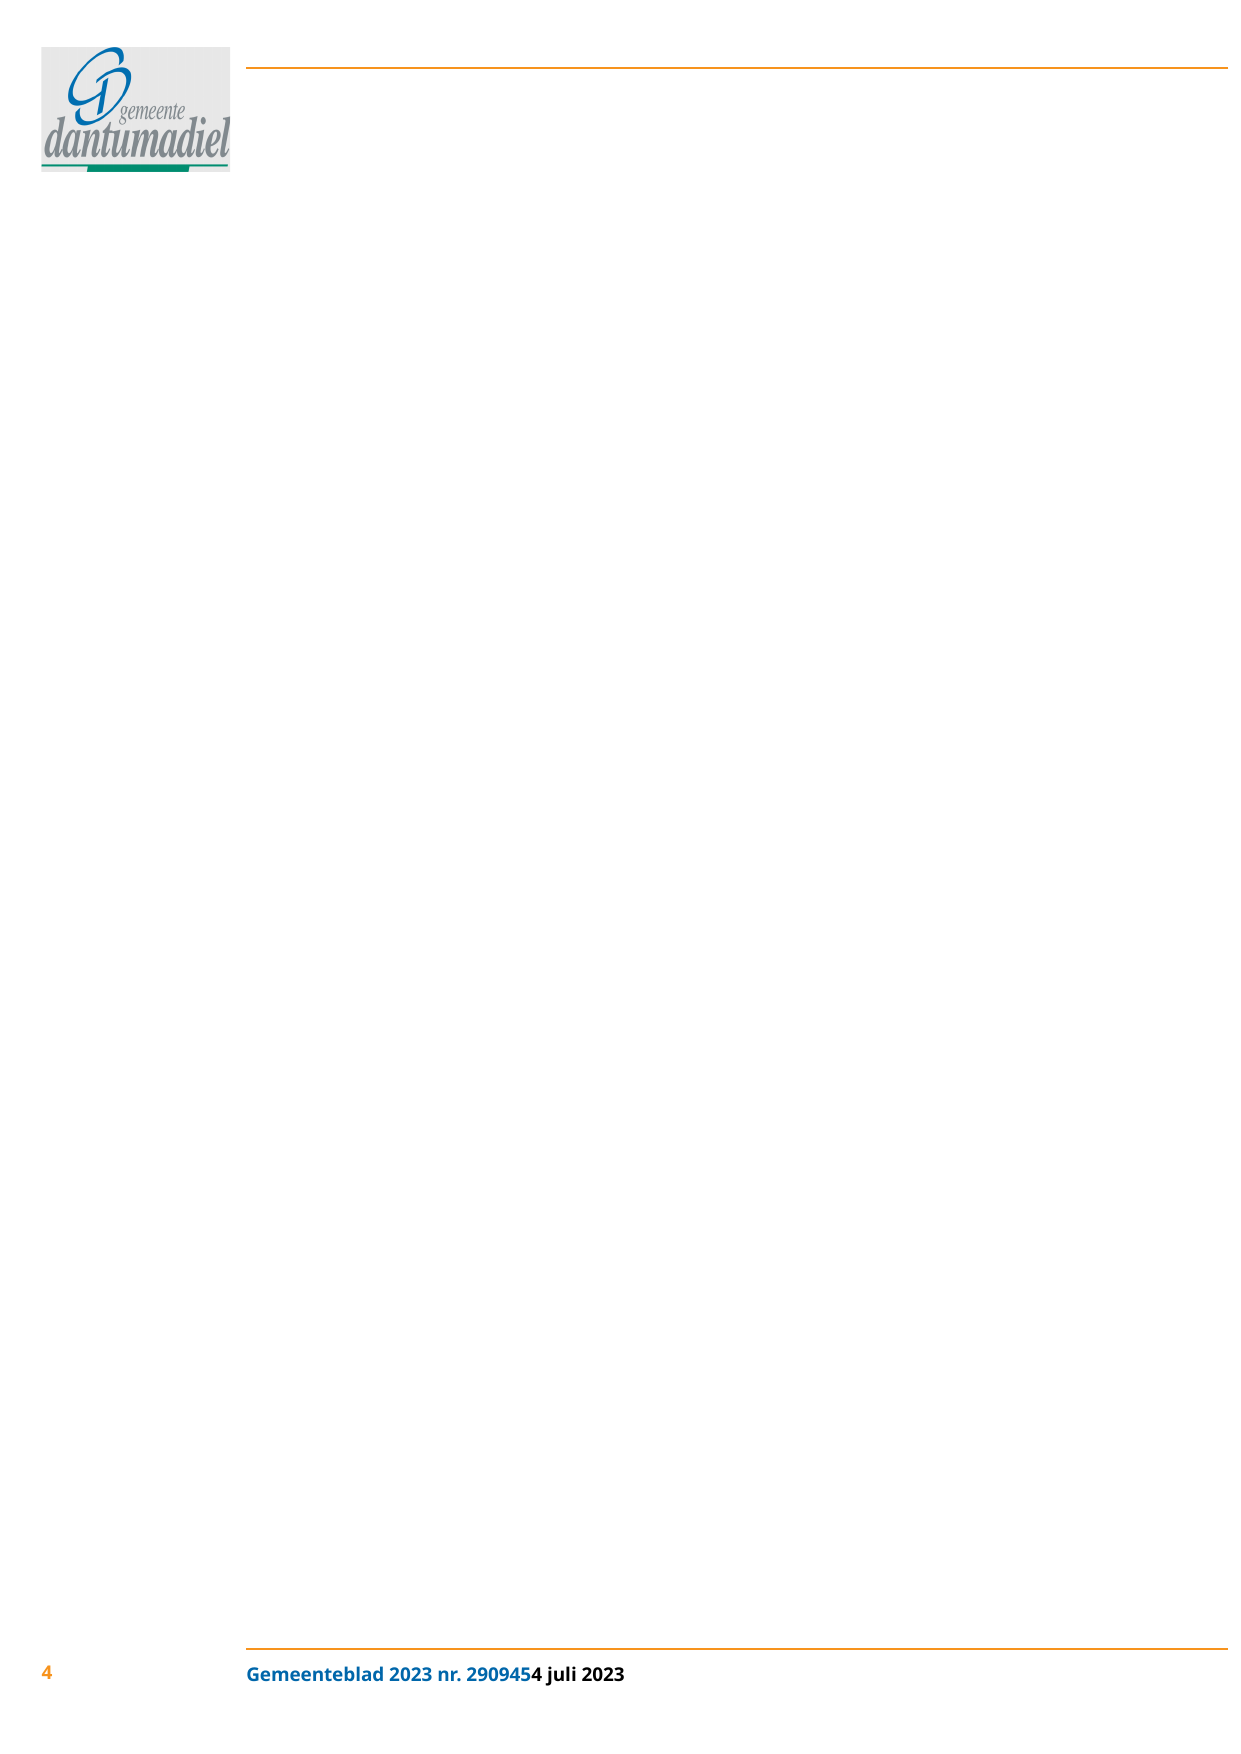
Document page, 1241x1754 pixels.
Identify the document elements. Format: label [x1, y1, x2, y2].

picture [41, 47, 231, 172]
